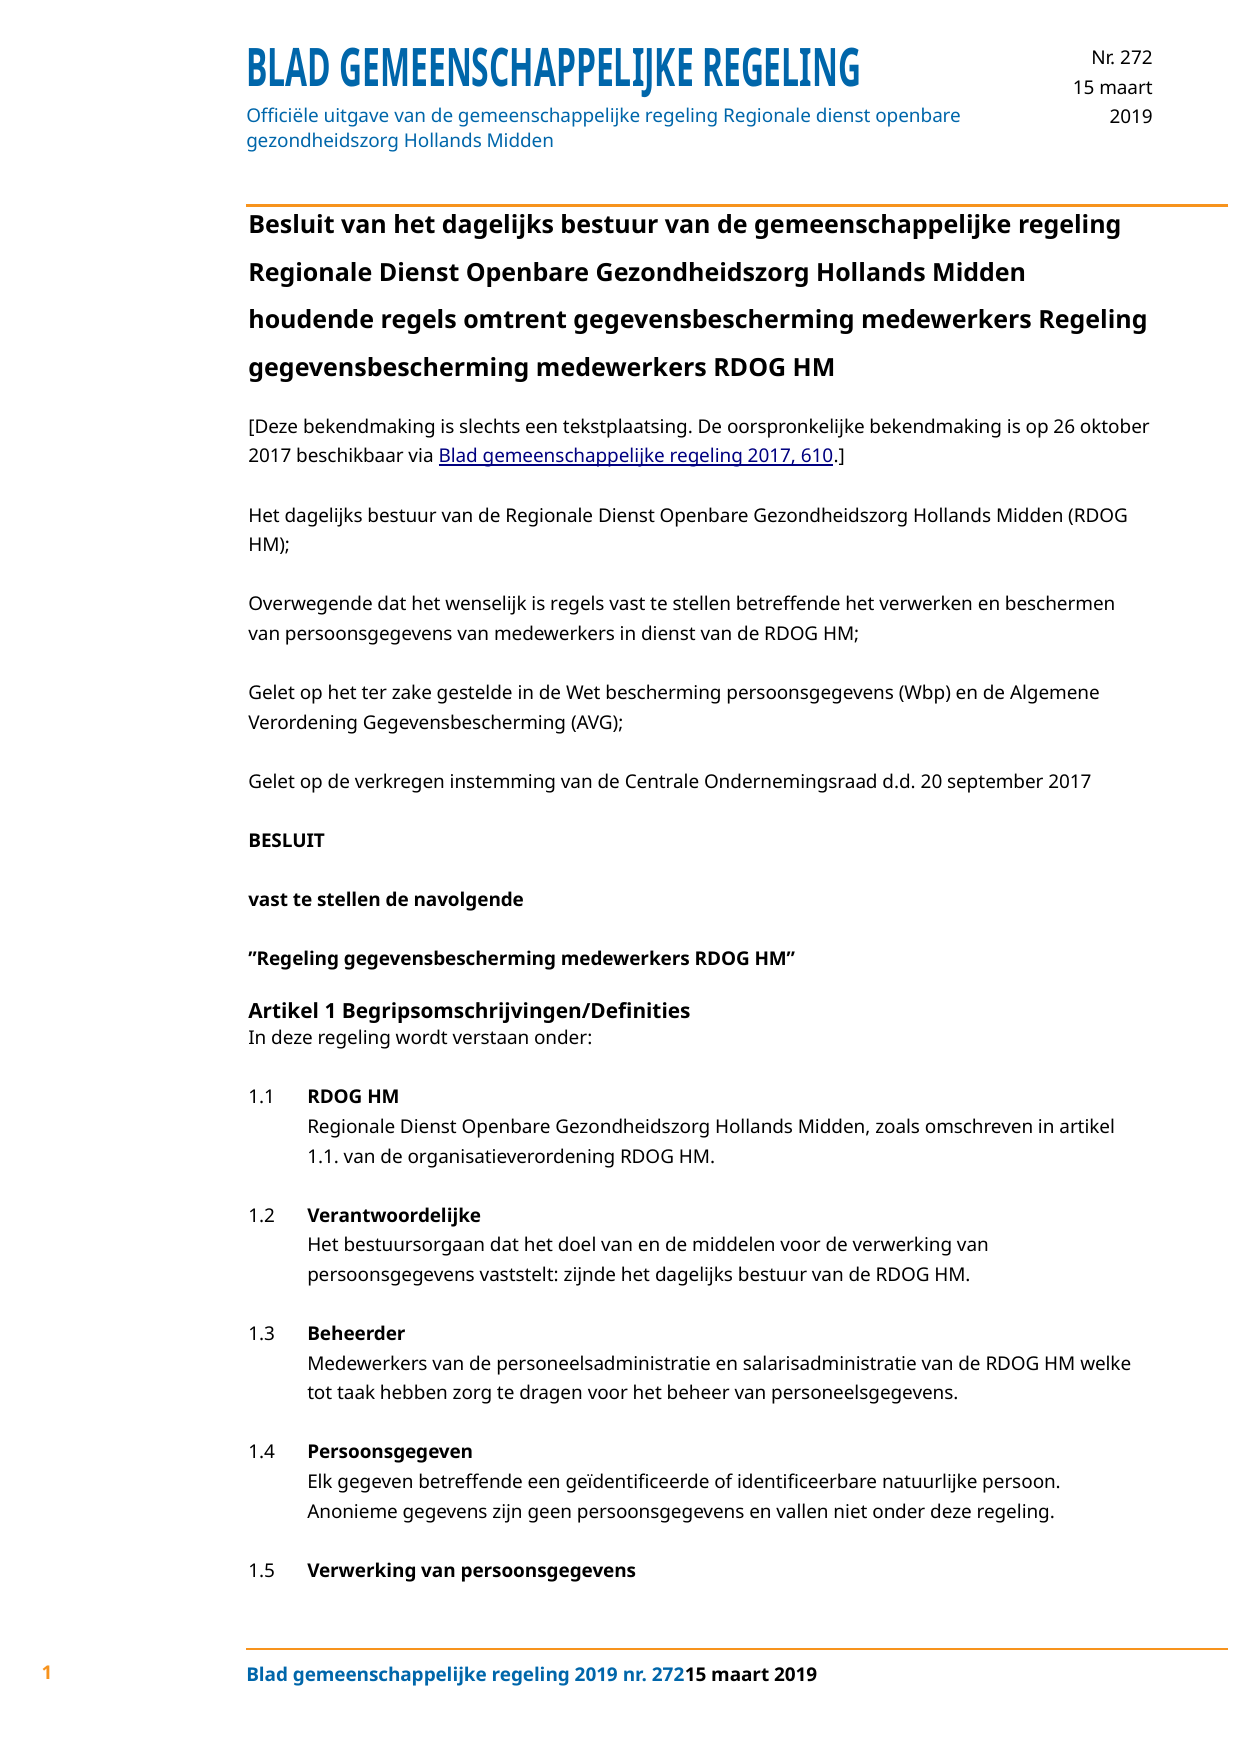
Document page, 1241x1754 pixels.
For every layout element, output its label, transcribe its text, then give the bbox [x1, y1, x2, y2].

list Elk gegeven betreffende een geïdentificeerde of identificeerbare natuurlijke persoon. Anonieme gegevens zijn geen persoonsgegevens en vallen niet onder deze regeling. [248, 1468, 1152, 1523]
text Gelet op de verkregen instemming van de Centrale Ondernemingsraad d.d. 20 september 2017 [248, 768, 1152, 794]
list Medewerkers van de personeelsadministratie en salarisadministratie van de RDOG HM welke tot taak hebben zorg te dragen voor het beheer van personeelsgegevens. [248, 1350, 1152, 1405]
text Overwegende dat het wenselijk is regels vast te stellen betreffende het verwerken en beschermen van persoonsgegevens van medewerkers in dienst van de RDOG HM; [248, 591, 1152, 646]
text vast te stellen de navolgende [248, 886, 1152, 912]
list Verantwoordelijke [248, 1202, 1152, 1228]
list Verwerking van persoonsgegevens [248, 1557, 1152, 1583]
text Besluit van het dagelijks bestuur van de gemeenschappelijke regeling Regionale Dienst Openbare Gezondheidszorg Hollands Midden houdende regels omtrent gegevensbescherming medewerkers Regeling gegevensbescherming medewerkers RDOG HM [248, 207, 1152, 384]
list Regionale Dienst Openbare Gezondheidszorg Hollands Midden, zoals omschreven in artikel 1.1. van de organisatieverordening RDOG HM. [248, 1113, 1152, 1168]
list RDOG HM [248, 1084, 1152, 1109]
text BESLUIT [248, 827, 1152, 853]
list Beheerder [248, 1320, 1152, 1346]
text Het dagelijks bestuur van de Regionale Dienst Openbare Gezondheidszorg Hollands Midden (RDOG HM); [248, 502, 1152, 557]
text Gelet op het ter zake gestelde in de Wet bescherming persoonsgegevens (Wbp) en de Algemene Verordening Gegevensbescherming (AVG); [248, 679, 1152, 735]
list Persoonsgegeven [248, 1439, 1152, 1464]
text In deze regeling wordt verstaan onder: [248, 1024, 1152, 1050]
list Het bestuursorgaan dat het doel van en de middelen voor de verwerking van persoonsgegevens vaststelt: zijnde het dagelijks bestuur van de RDOG HM. [248, 1232, 1152, 1287]
text [Deze bekendmaking is slechts een tekstplaatsing. De oorspronkelijke bekendmaking is op 26 oktober 2017 beschikbaar via Blad gemeenschappelijke regeling 2017, 610.] [248, 413, 1152, 468]
picture [41, 47, 231, 172]
text Artikel 1 Begripsomschrijvingen/Definities [248, 996, 1152, 1024]
text ”Regeling gegevensbescherming medewerkers RDOG HM” [248, 946, 1152, 971]
